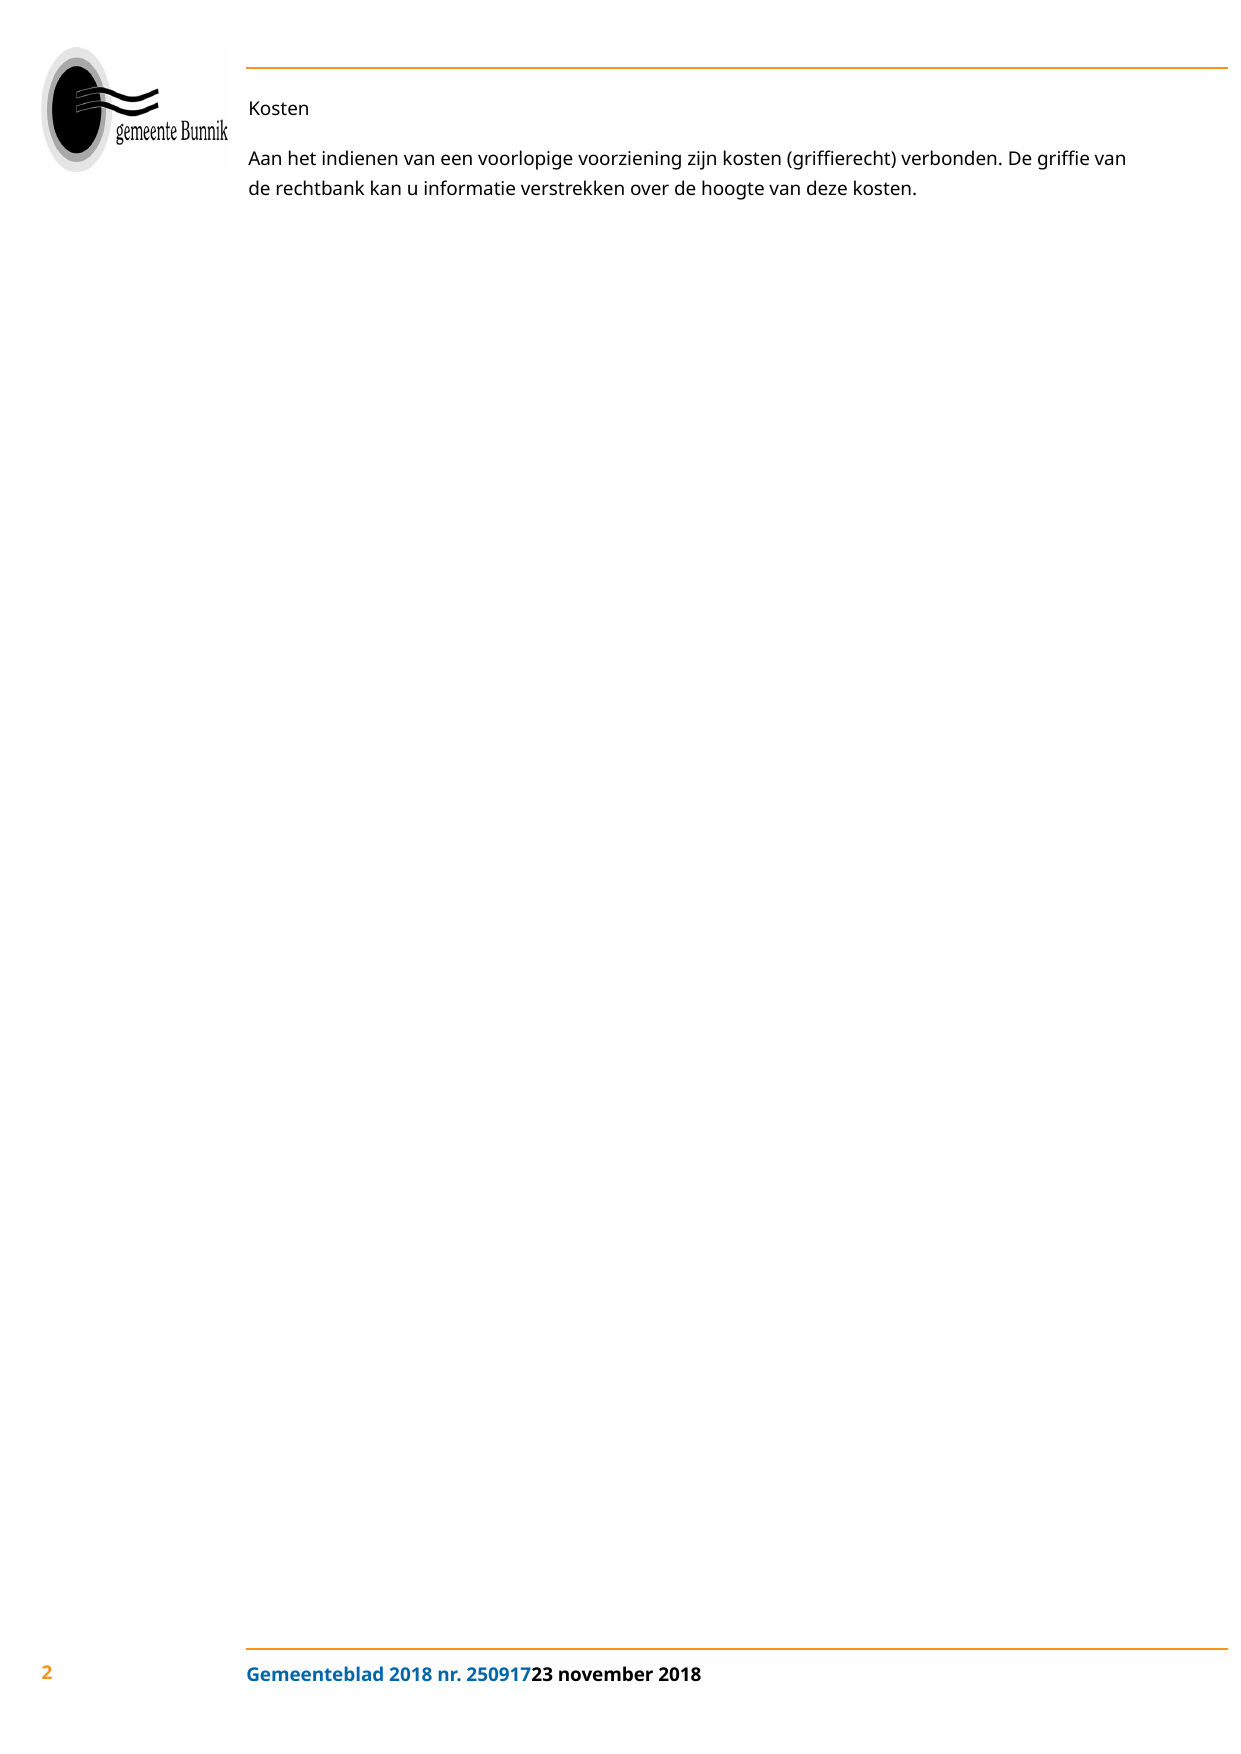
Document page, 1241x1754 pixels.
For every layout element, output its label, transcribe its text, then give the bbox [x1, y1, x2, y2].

text Aan het indienen van een voorlopige voorziening zijn kosten (griffierecht) verbonden. De griffie van de rechtbank kan u informatie verstrekken over de hoogte van deze kosten. [248, 145, 1152, 201]
picture [41, 47, 231, 172]
text Kosten [248, 95, 1152, 121]
